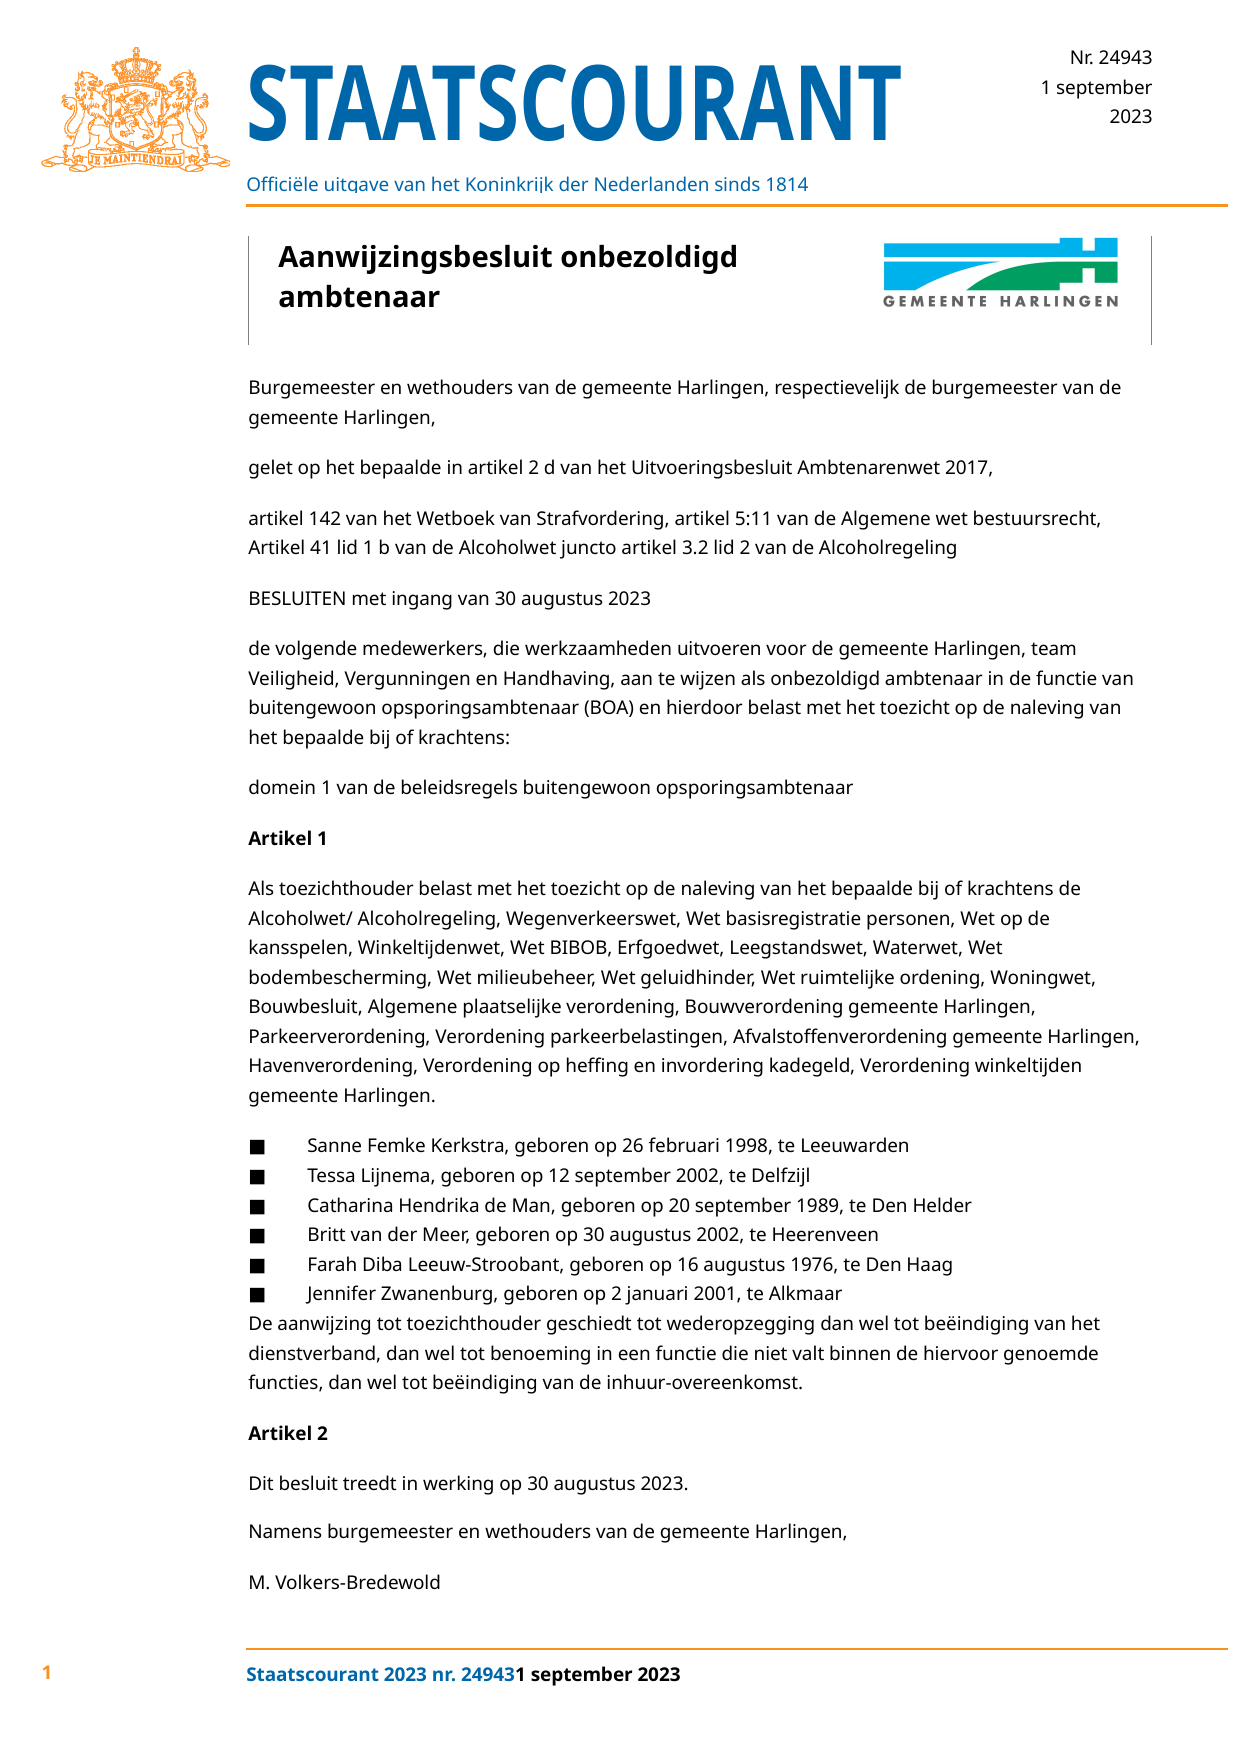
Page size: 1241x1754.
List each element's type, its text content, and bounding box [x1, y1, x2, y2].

text Burgemeester en wethouders van de gemeente Harlingen, respectievelijk de burgemeester van de gemeente Harlingen, [248, 374, 1152, 429]
list Tessa Lijnema, geboren op 12 september 2002, te Delfzijl [248, 1162, 1152, 1188]
text Namens burgemeester en wethouders van de gemeente Harlingen, [248, 1518, 1152, 1544]
text Artikel 1 [248, 825, 1152, 850]
list Britt van der Meer, geboren op 30 augustus 2002, te Heerenveen [248, 1221, 1152, 1247]
list Sanne Femke Kerkstra, geboren op 26 februari 1998, te Leeuwarden [248, 1133, 1152, 1158]
table_header [850, 236, 1151, 345]
text Als toezichthouder belast met het toezicht op de naleving van het bepaalde bij of krachtens de Alcoholwet/ Alcoholregeling, Wegenverkeerswet, Wet basisregistratie personen, Wet op de kansspelen, Winkeltijdenwet, Wet BIBOB, Erfgoedwet, Leegstandswet, Waterwet, Wet bodembescherming, Wet milieubeheer, Wet geluidhinder, Wet ruimtelijke ordening, Woningwet, Bouwbesluit, Algemene plaatselijke verordening, Bouwverordening gemeente Harlingen, Parkeerverordening, Verordening parkeerbelastingen, Afvalstoffenverordening gemeente Harlingen, Havenverordening, Verordening op heffing en invordering kadegeld, Verordening winkeltijden gemeente Harlingen. [248, 875, 1152, 1108]
text M. Volkers-Bredewold [248, 1569, 1152, 1595]
list Farah Diba Leeuw-Stroobant, geboren op 16 augustus 1976, te Den Haag [248, 1251, 1152, 1277]
picture [882, 236, 1119, 308]
text De aanwijzing tot toezichthouder geschiedt tot wederopzegging dan wel tot beëindiging van het dienstverband, dan wel tot benoeming in een functie die niet valt binnen de hiervoor genoemde functies, dan wel tot beëindiging van de inhuur-overeenkomst. [248, 1310, 1152, 1395]
text Artikel 2 [248, 1420, 1152, 1445]
text domein 1 van de beleidsregels buitengewoon opsporingsambtenaar [248, 774, 1152, 800]
table_header Aanwijzingsbesluit onbezoldigd ambtenaar [249, 236, 850, 345]
text artikel 142 van het Wetboek van Strafvordering, artikel 5:11 van de Algemene wet bestuursrecht, Artikel 41 lid 1 b van de Alcoholwet juncto artikel 3.2 lid 2 van de Alcoholregeling [248, 505, 1152, 560]
text Dit besluit treedt in werking op 30 augustus 2023. [248, 1470, 1152, 1496]
list Jennifer Zwanenburg, geboren op 2 januari 2001, te Alkmaar [248, 1281, 1152, 1306]
text gelet op het bepaalde in artikel 2 d van het Uitvoeringsbesluit Ambtenarenwet 2017, [248, 454, 1152, 480]
text de volgende medewerkers, die werkzaamheden uitvoeren voor de gemeente Harlingen, team Veiligheid, Vergunningen en Handhaving, aan te wijzen als onbezoldigd ambtenaar in de functie van buitengewoon opsporingsambtenaar (BOA) en hierdoor belast met het toezicht op de naleving van het bepaalde bij of krachtens: [248, 635, 1152, 749]
list Catharina Hendrika de Man, geboren op 20 september 1989, te Den Helder [248, 1192, 1152, 1217]
picture [41, 47, 231, 172]
text BESLUITEN met ingang van 30 augustus 2023 [248, 585, 1152, 610]
